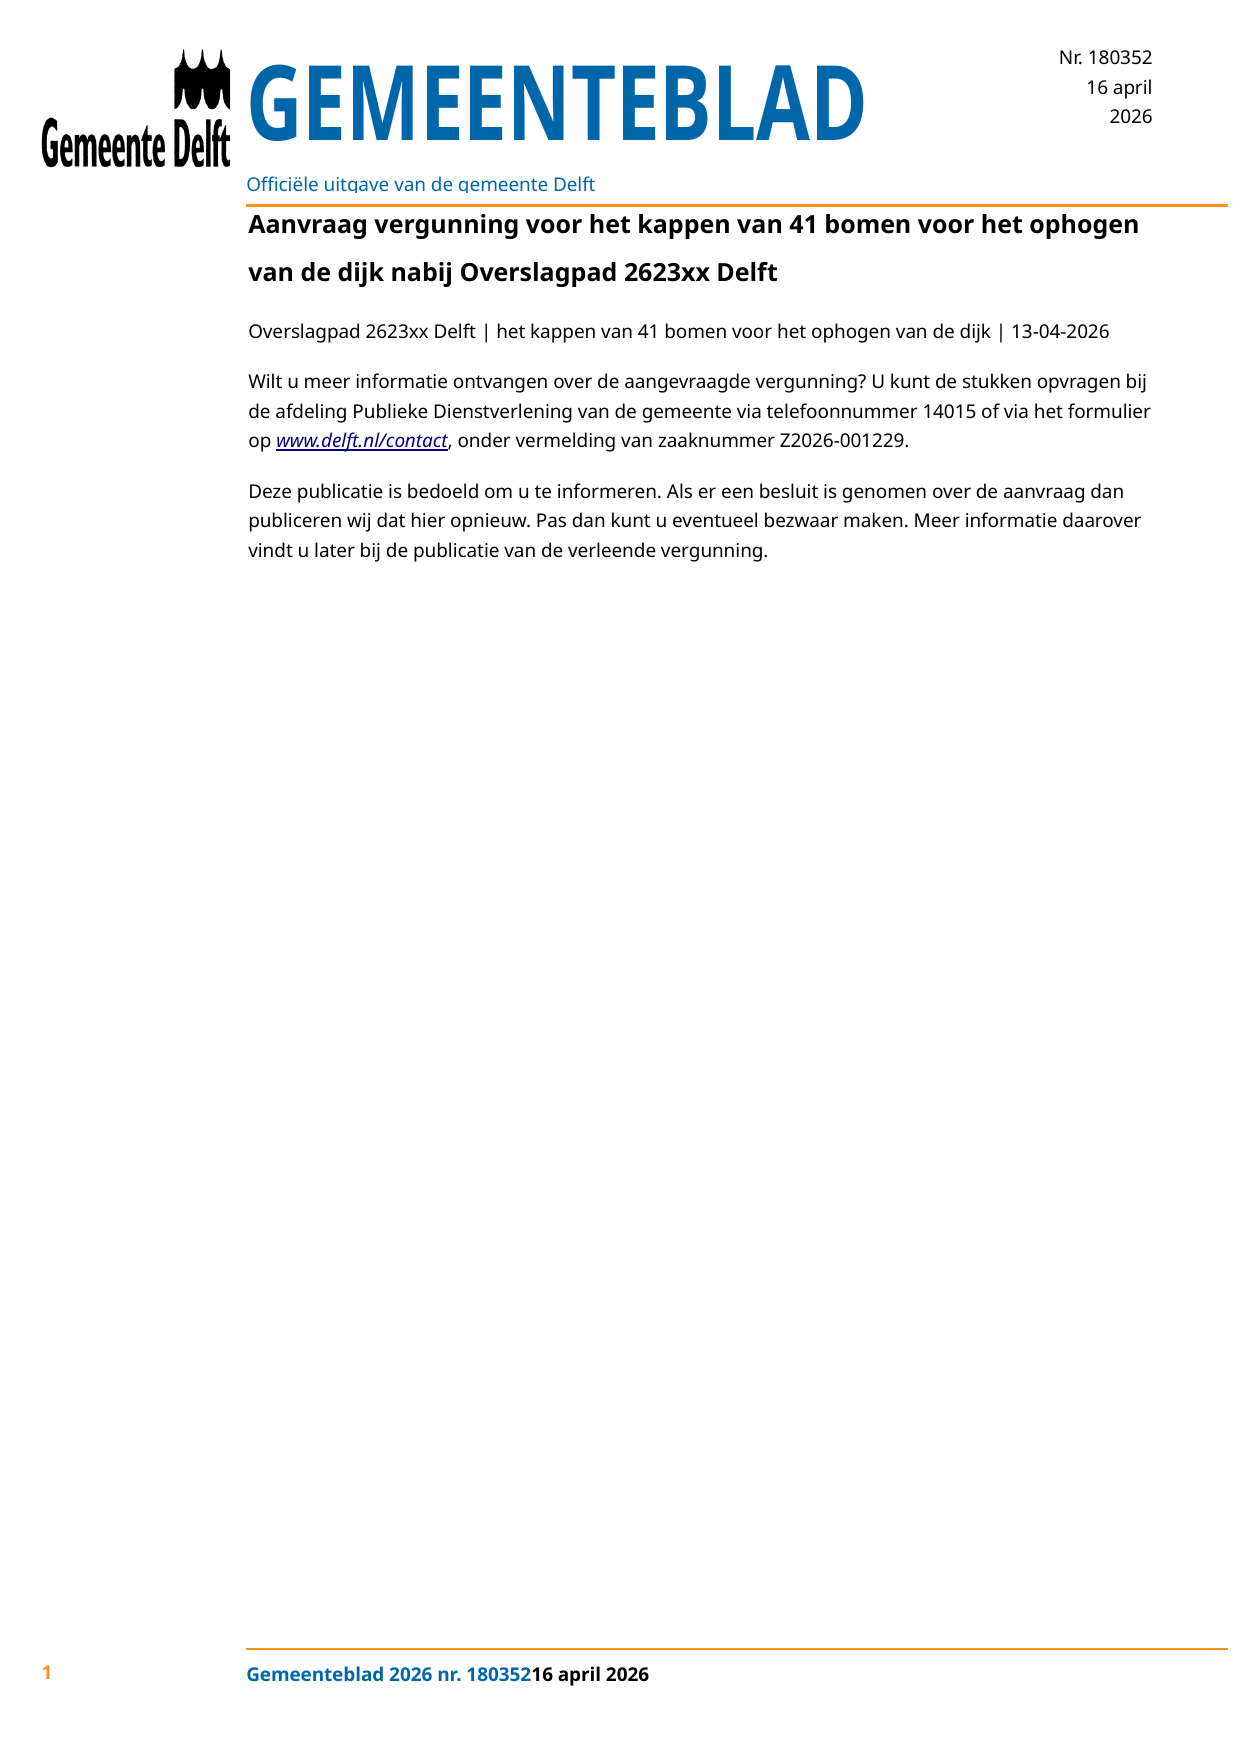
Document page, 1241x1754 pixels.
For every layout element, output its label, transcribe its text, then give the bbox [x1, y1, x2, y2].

text Deze publicatie is bedoeld om u te informeren. Als er een besluit is genomen over de aanvraag dan publiceren wij dat hier opnieuw. Pas dan kunt u eventueel bezwaar maken. Meer informatie daarover vindt u later bij de publicatie van de verleende vergunning. [248, 478, 1152, 563]
text Aanvraag vergunning voor het kappen van 41 bomen voor het ophogen van de dijk nabij Overslagpad 2623xx Delft [248, 207, 1152, 288]
picture [41, 47, 231, 172]
text Overslagpad 2623xx Delft | het kappen van 41 bomen voor het ophogen van de dijk | 13-04-2026 [248, 318, 1152, 344]
text Wilt u meer informatie ontvangen over de aangevraagde vergunning? U kunt de stukken opvragen bij de afdeling Publieke Dienstverlening van de gemeente via telefoonnummer 14015 of via het formulier op www.delft.nl/contact, onder vermelding van zaaknummer Z2026-001229. [248, 368, 1152, 453]
